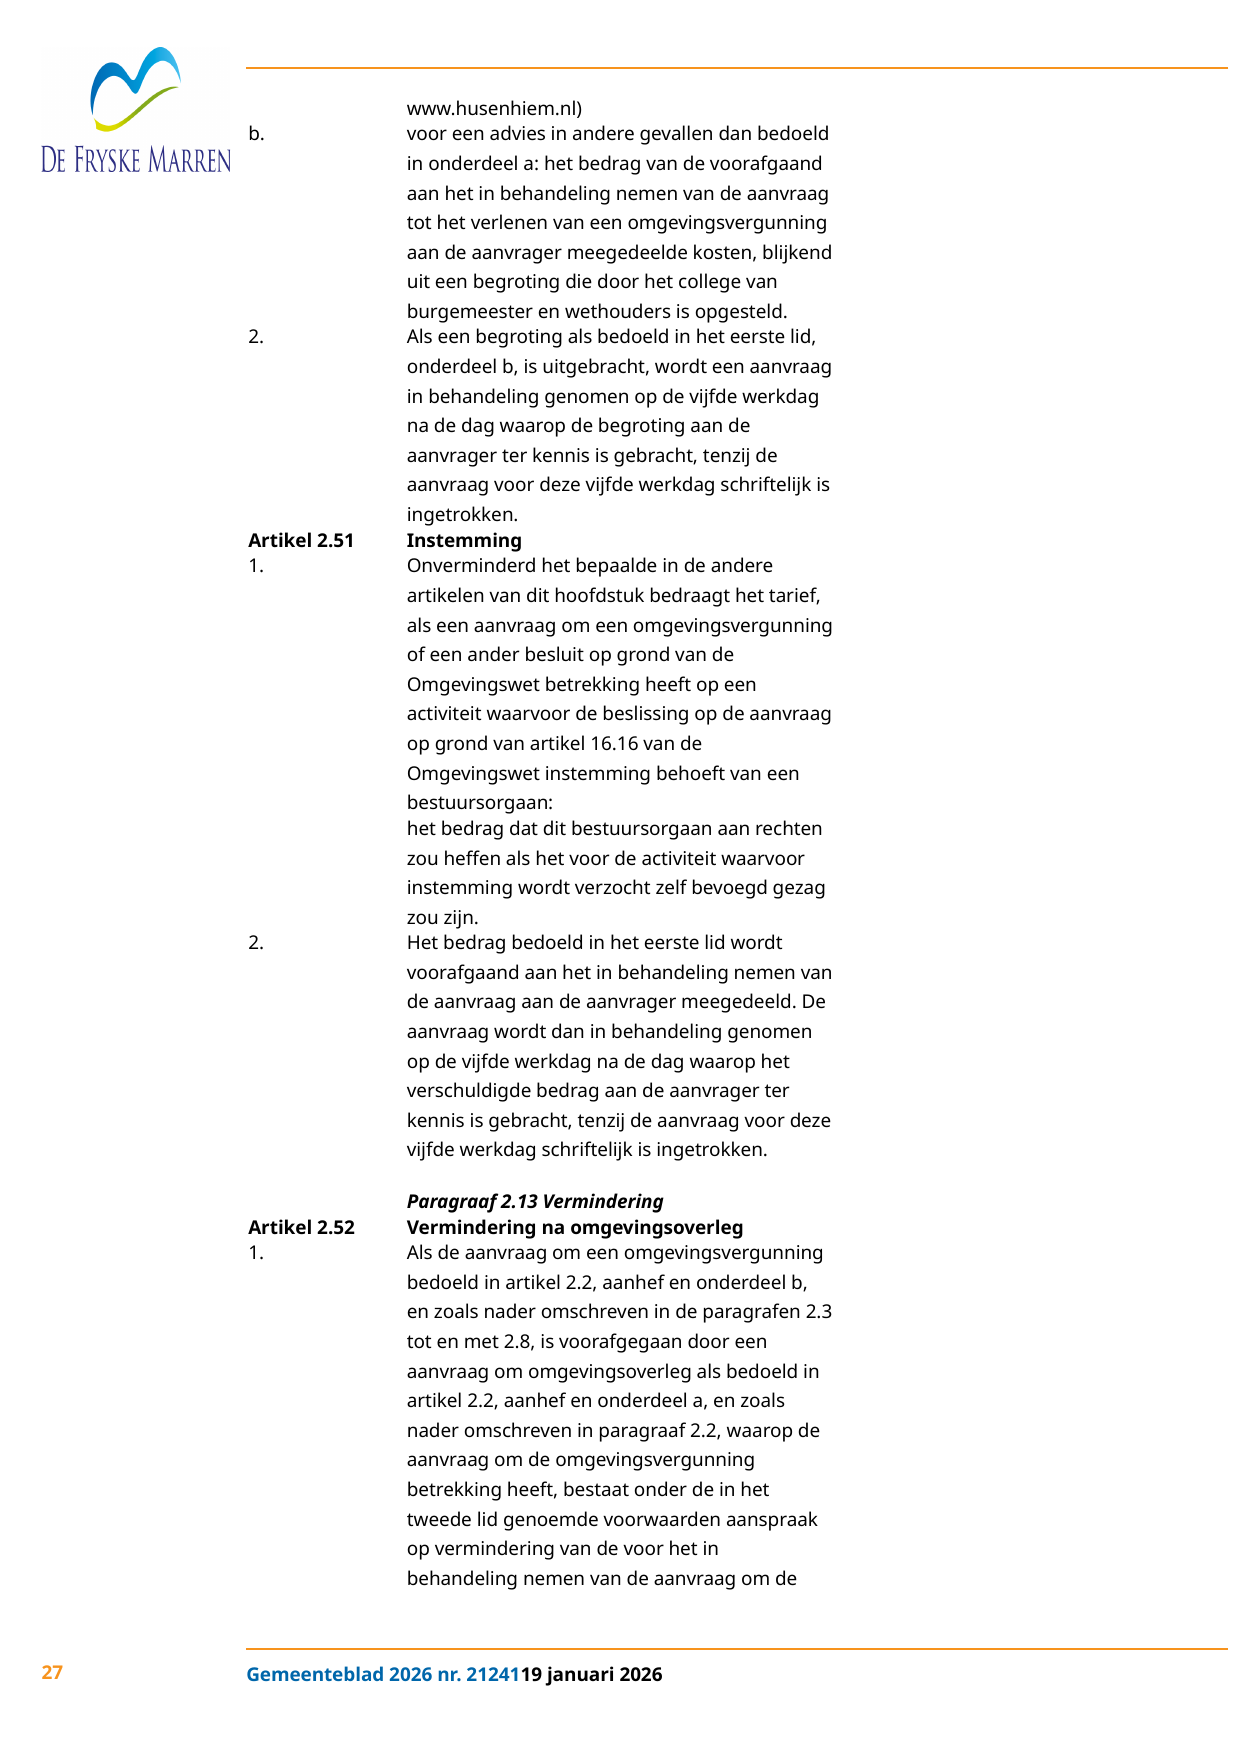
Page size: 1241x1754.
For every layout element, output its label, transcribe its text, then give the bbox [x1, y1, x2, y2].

table_cell [993, 1214, 1152, 1239]
table_cell [248, 95, 407, 121]
table_cell [834, 553, 993, 815]
table_cell [834, 1188, 993, 1214]
table_cell Als de aanvraag om een omgevingsvergunning bedoeld in artikel 2.2, aanhef en onderdeel b, en zoals nader omschreven in de paragrafen 2.3 tot en met 2.8, is voorafgegaan door een aanvraag om omgevingsoverleg als bedoeld in artikel 2.2, aanhef en onderdeel a, en zoals nader omschreven in paragraaf 2.2, waarop de aanvraag om de omgevingsvergunning betrekking heeft, bestaat onder de in het tweede lid genoemde voorwaarden aanspraak op vermindering van de voor het in behandeling nemen van de aanvraag om de [407, 1240, 834, 1591]
table_cell [993, 95, 1152, 121]
table_cell Artikel 2.51 [248, 527, 407, 553]
table_cell Vermindering na omgevingsoverleg [407, 1214, 834, 1239]
table_cell [993, 553, 1152, 815]
table_cell [407, 1163, 834, 1188]
table_cell [248, 815, 407, 929]
table_cell [834, 1214, 993, 1239]
table_cell [834, 121, 993, 324]
table_cell 2. [248, 324, 407, 527]
picture [41, 47, 231, 172]
table_cell voor een advies in andere gevallen dan bedoeld in onderdeel a: het bedrag van de voorafgaand aan het in behandeling nemen van de aanvraag tot het verlenen van een omgevingsvergunning aan de aanvrager meegedeelde kosten, blijkend uit een begroting die door het college van burgemeester en wethouders is opgesteld. [407, 121, 834, 324]
table_cell 1. [248, 553, 407, 815]
table_cell [993, 1163, 1152, 1188]
table_cell het bedrag dat dit bestuursorgaan aan rechten zou heffen als het voor de activiteit waarvoor instemming wordt verzocht zelf bevoegd gezag zou zijn. [407, 815, 834, 929]
table_cell b. [248, 121, 407, 324]
table_cell [993, 1188, 1152, 1214]
table_cell [993, 1240, 1152, 1591]
table_cell [993, 815, 1152, 929]
table_cell [834, 324, 993, 527]
table_cell Als een begroting als bedoeld in het eerste lid, onderdeel b, is uitgebracht, wordt een aanvraag in behandeling genomen op de vijfde werkdag na de dag waarop de begroting aan de aanvrager ter kennis is gebracht, tenzij de aanvraag voor deze vijfde werkdag schriftelijk is ingetrokken. [407, 324, 834, 527]
table_cell [993, 527, 1152, 553]
table_cell Instemming [407, 527, 834, 553]
table_cell [834, 1240, 993, 1591]
table_cell Het bedrag bedoeld in het eerste lid wordt voorafgaand aan het in behandeling nemen van de aanvraag aan de aanvrager meegedeeld. De aanvraag wordt dan in behandeling genomen op de vijfde werkdag na de dag waarop het verschuldigde bedrag aan de aanvrager ter kennis is gebracht, tenzij de aanvraag voor deze vijfde werkdag schriftelijk is ingetrokken. [407, 930, 834, 1162]
table_cell www.husenhiem.nl) [407, 95, 834, 121]
table_cell [834, 527, 993, 553]
table_cell [834, 1163, 993, 1188]
table_cell [834, 815, 993, 929]
table_cell Artikel 2.52 [248, 1214, 407, 1239]
table_cell [993, 121, 1152, 324]
table_cell [248, 1163, 407, 1188]
table_cell [834, 930, 993, 1162]
table_cell 1. [248, 1240, 407, 1591]
table_cell Onverminderd het bepaalde in de andere artikelen van dit hoofdstuk bedraagt het tarief, als een aanvraag om een omgevingsvergunning of een ander besluit op grond van de Omgevingswet betrekking heeft op een activiteit waarvoor de beslissing op de aanvraag op grond van artikel 16.16 van de Omgevingswet instemming behoeft van een bestuursorgaan: [407, 553, 834, 815]
table_cell Paragraaf 2.13 Vermindering [407, 1188, 834, 1214]
table_cell [834, 95, 993, 121]
table_cell [248, 1188, 407, 1214]
table_cell [993, 930, 1152, 1162]
table_cell 2. [248, 930, 407, 1162]
table_cell [993, 324, 1152, 527]
